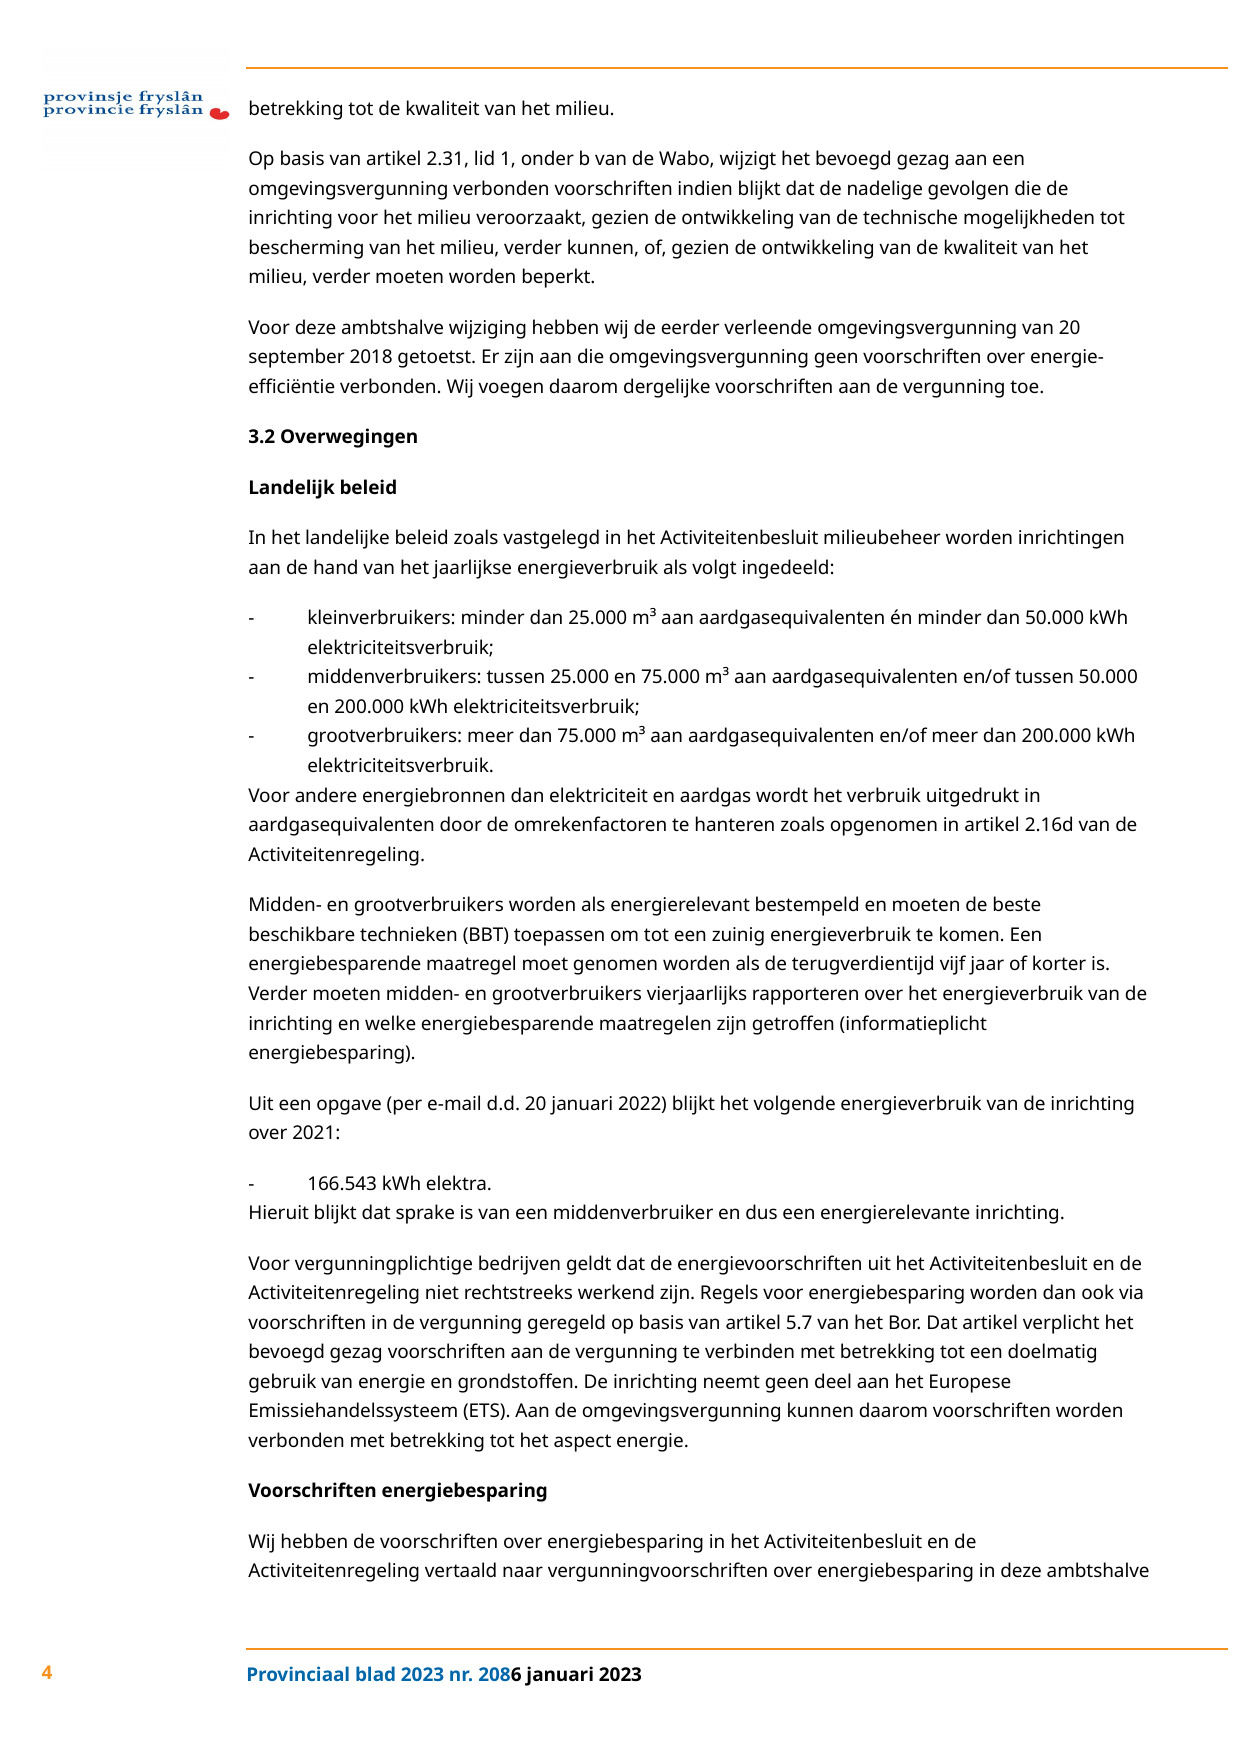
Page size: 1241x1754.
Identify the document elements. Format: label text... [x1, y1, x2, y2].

list 166.543 kWh elektra. [248, 1170, 1152, 1196]
text Voorschriften energiebesparing [248, 1478, 1152, 1503]
text betrekking tot de kwaliteit van het milieu. [248, 95, 1152, 121]
text In het landelijke beleid zoals vastgelegd in het Activiteitenbesluit milieubeheer worden inrichtingen aan de hand van het jaarlijkse energieverbruik als volgt ingedeeld: [248, 524, 1152, 580]
text Midden- en grootverbruikers worden als energierelevant bestempeld en moeten de beste beschikbare technieken (BBT) toepassen om tot een zuinig energieverbruik te komen. Een energiebesparende maatregel moet genomen worden als de terugverdientijd vijf jaar of korter is. Verder moeten midden- en grootverbruikers vierjaarlijks rapporteren over het energieverbruik van de inrichting en welke energiebesparende maatregelen zijn getroffen (informatieplicht energiebesparing). [248, 891, 1152, 1065]
list middenverbruikers: tussen 25.000 en 75.000 m³ aan aardgasequivalenten en/of tussen 50.000 en 200.000 kWh elektriciteitsverbruik; [248, 663, 1152, 719]
text Landelijk beleid [248, 474, 1152, 500]
list kleinverbruikers: minder dan 25.000 m³ aan aardgasequivalenten én minder dan 50.000 kWh elektriciteitsverbruik; [248, 604, 1152, 660]
text Voor vergunningplichtige bedrijven geldt dat de energievoorschriften uit het Activiteitenbesluit en de Activiteitenregeling niet rechtstreeks werkend zijn. Regels voor energiebesparing worden dan ook via voorschriften in de vergunning geregeld op basis van artikel 5.7 van het Bor. Dat artikel verplicht het bevoegd gezag voorschriften aan de vergunning te verbinden met betrekking tot een doelmatig gebruik van energie en grondstoffen. De inrichting neemt geen deel aan het Europese Emissiehandelssysteem (ETS). Aan de omgevingsvergunning kunnen daarom voorschriften worden verbonden met betrekking tot het aspect energie. [248, 1250, 1152, 1453]
text Op basis van artikel 2.31, lid 1, onder b van de Wabo, wijzigt het bevoegd gezag aan een omgevingsvergunning verbonden voorschriften indien blijkt dat de nadelige gevolgen die de inrichting voor het milieu veroorzaakt, gezien de ontwikkeling van de technische mogelijkheden tot bescherming van het milieu, verder kunnen, of, gezien de ontwikkeling van de kwaliteit van het milieu, verder moeten worden beperkt. [248, 145, 1152, 289]
text 3.2 Overwegingen [248, 423, 1152, 449]
text Wij hebben de voorschriften over energiebesparing in het Activiteitenbesluit en de Activiteitenregeling vertaald naar vergunningvoorschriften over energiebesparing in deze ambtshalve [248, 1528, 1152, 1583]
text Voor andere energiebronnen dan elektriciteit en aardgas wordt het verbruik uitgedrukt in aardgasequivalenten door de omrekenfactoren te hanteren zoals opgenomen in artikel 2.16d van de Activiteitenregeling. [248, 782, 1152, 867]
text Hieruit blijkt dat sprake is van een middenverbruiker en dus een energierelevante inrichting. [248, 1199, 1152, 1225]
text Uit een opgave (per e-mail d.d. 20 januari 2022) blijkt het volgende energieverbruik van de inrichting over 2021: [248, 1090, 1152, 1145]
list grootverbruikers: meer dan 75.000 m³ aan aardgasequivalenten en/of meer dan 200.000 kWh elektriciteitsverbruik. [248, 723, 1152, 778]
picture [41, 47, 231, 172]
text Voor deze ambtshalve wijziging hebben wij de eerder verleende omgevingsvergunning van 20 september 2018 getoetst. Er zijn aan die omgevingsvergunning geen voorschriften over energie-efficiëntie verbonden. Wij voegen daarom dergelijke voorschriften aan de vergunning toe. [248, 314, 1152, 399]
